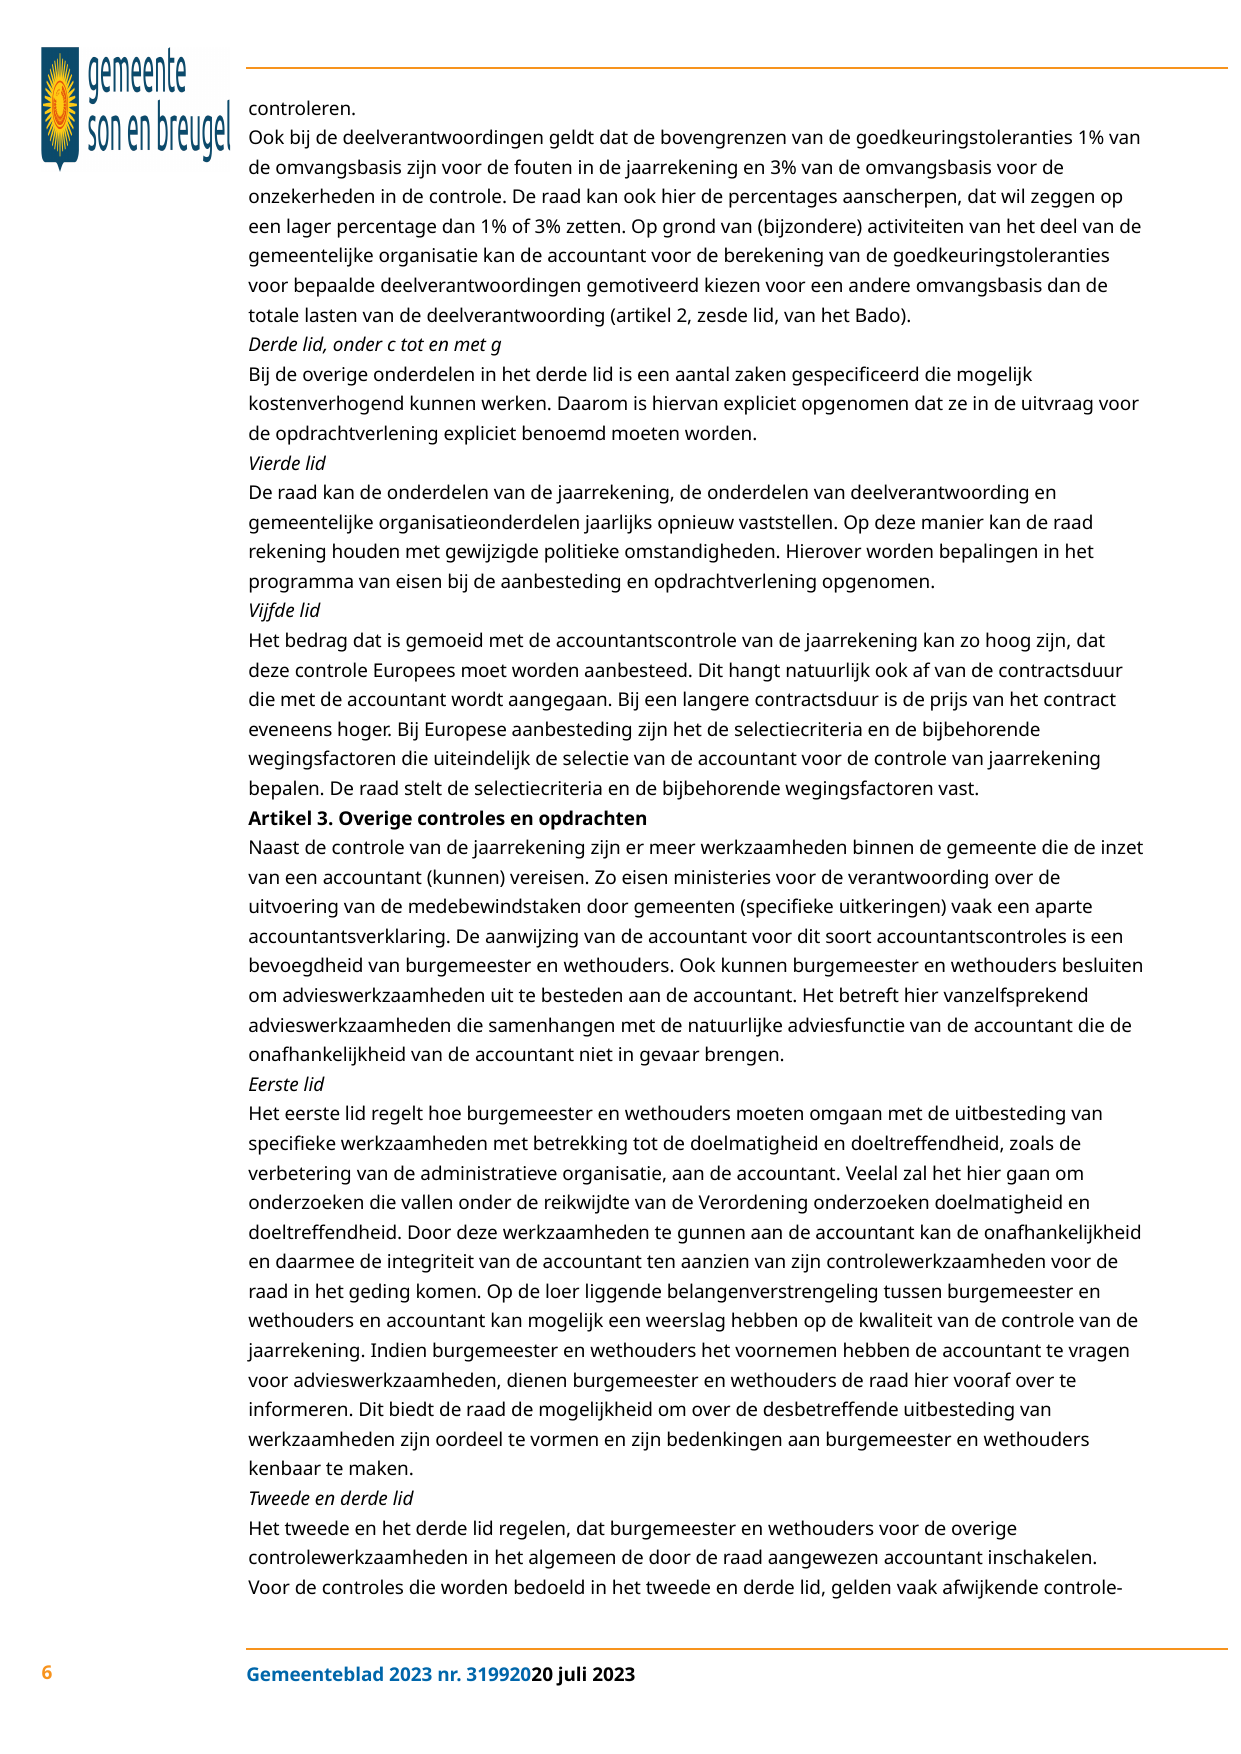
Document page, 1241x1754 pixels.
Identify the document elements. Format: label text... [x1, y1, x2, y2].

text Vijfde lid [248, 598, 1152, 623]
text Derde lid, onder c tot en met g [248, 331, 1152, 357]
text Artikel 3. Overige controles en opdrachten [248, 805, 1152, 831]
text Het tweede en het derde lid regelen, dat burgemeester en wethouders voor de overige controlewerkzaamheden in het algemeen de door de raad aangewezen accountant inschakelen. [248, 1515, 1152, 1570]
text Het eerste lid regelt hoe burgemeester en wethouders moeten omgaan met de uitbesteding van specifieke werkzaamheden met betrekking tot de doelmatigheid en doeltreffendheid, zoals de verbetering van de administratieve organisatie, aan de accountant. Veelal zal het hier gaan om onderzoeken die vallen onder de reikwijdte van de Verordening onderzoeken doelmatigheid en doeltreffendheid. Door deze werkzaamheden te gunnen aan de accountant kan de onafhankelijkheid en daarmee de integriteit van de accountant ten aanzien van zijn controlewerkzaamheden voor de raad in het geding komen. Op de loer liggende belangenverstrengeling tussen burgemeester en wethouders en accountant kan mogelijk een weerslag hebben op de kwaliteit van de controle van de jaarrekening. Indien burgemeester en wethouders het voornemen hebben de accountant te vragen voor advieswerkzaamheden, dienen burgemeester en wethouders de raad hier vooraf over te informeren. Dit biedt de raad de mogelijkheid om over de desbetreffende uitbesteding van werkzaamheden zijn oordeel te vormen en zijn bedenkingen aan burgemeester en wethouders kenbaar te maken. [248, 1101, 1152, 1481]
text Het bedrag dat is gemoeid met de accountantscontrole van de jaarrekening kan zo hoog zijn, dat deze controle Europees moet worden aanbesteed. Dit hangt natuurlijk ook af van de contractsduur die met de accountant wordt aangegaan. Bij een langere contractsduur is de prijs van het contract eveneens hoger. Bij Europese aanbesteding zijn het de selectiecriteria en de bijbehorende wegingsfactoren die uiteindelijk de selectie van de accountant voor de controle van jaarrekening bepalen. De raad stelt de selectiecriteria en de bijbehorende wegingsfactoren vast. [248, 627, 1152, 801]
text Vierde lid [248, 450, 1152, 476]
text Tweede en derde lid [248, 1485, 1152, 1511]
picture [41, 47, 231, 172]
text Bij de overige onderdelen in het derde lid is een aantal zaken gespecificeerd die mogelijk kostenverhogend kunnen werken. Daarom is hiervan expliciet opgenomen dat ze in de uitvraag voor de opdrachtverlening expliciet benoemd moeten worden. [248, 361, 1152, 446]
text Voor de controles die worden bedoeld in het tweede en derde lid, gelden vaak afwijkende controle- [248, 1574, 1152, 1600]
text Naast de controle van de jaarrekening zijn er meer werkzaamheden binnen de gemeente die de inzet van een accountant (kunnen) vereisen. Zo eisen ministeries voor de verantwoording over de uitvoering van de medebewindstaken door gemeenten (specifieke uitkeringen) vaak een aparte accountantsverklaring. De aanwijzing van de accountant voor dit soort accountantscontroles is een bevoegdheid van burgemeester en wethouders. Ook kunnen burgemeester en wethouders besluiten om advieswerkzaamheden uit te besteden aan de accountant. Het betreft hier vanzelfsprekend advieswerkzaamheden die samenhangen met de natuurlijke adviesfunctie van de accountant die de onafhankelijkheid van de accountant niet in gevaar brengen. [248, 834, 1152, 1067]
text De raad kan de onderdelen van de jaarrekening, de onderdelen van deelverantwoording en gemeentelijke organisatieonderdelen jaarlijks opnieuw vaststellen. Op deze manier kan de raad rekening houden met gewijzigde politieke omstandigheden. Hierover worden bepalingen in het programma van eisen bij de aanbesteding en opdrachtverlening opgenomen. [248, 479, 1152, 594]
text controleren. [248, 95, 1152, 121]
text Ook bij de deelverantwoordingen geldt dat de bovengrenzen van de goedkeuringstoleranties 1% van de omvangsbasis zijn voor de fouten in de jaarrekening en 3% van de omvangsbasis voor de onzekerheden in de controle. De raad kan ook hier de percentages aanscherpen, dat wil zeggen op een lager percentage dan 1% of 3% zetten. Op grond van (bijzondere) activiteiten van het deel van de gemeentelijke organisatie kan de accountant voor de berekening van de goedkeuringstoleranties voor bepaalde deelverantwoordingen gemotiveerd kiezen voor een andere omvangsbasis dan de totale lasten van de deelverantwoording (artikel 2, zesde lid, van het Bado). [248, 124, 1152, 328]
text Eerste lid [248, 1071, 1152, 1097]
